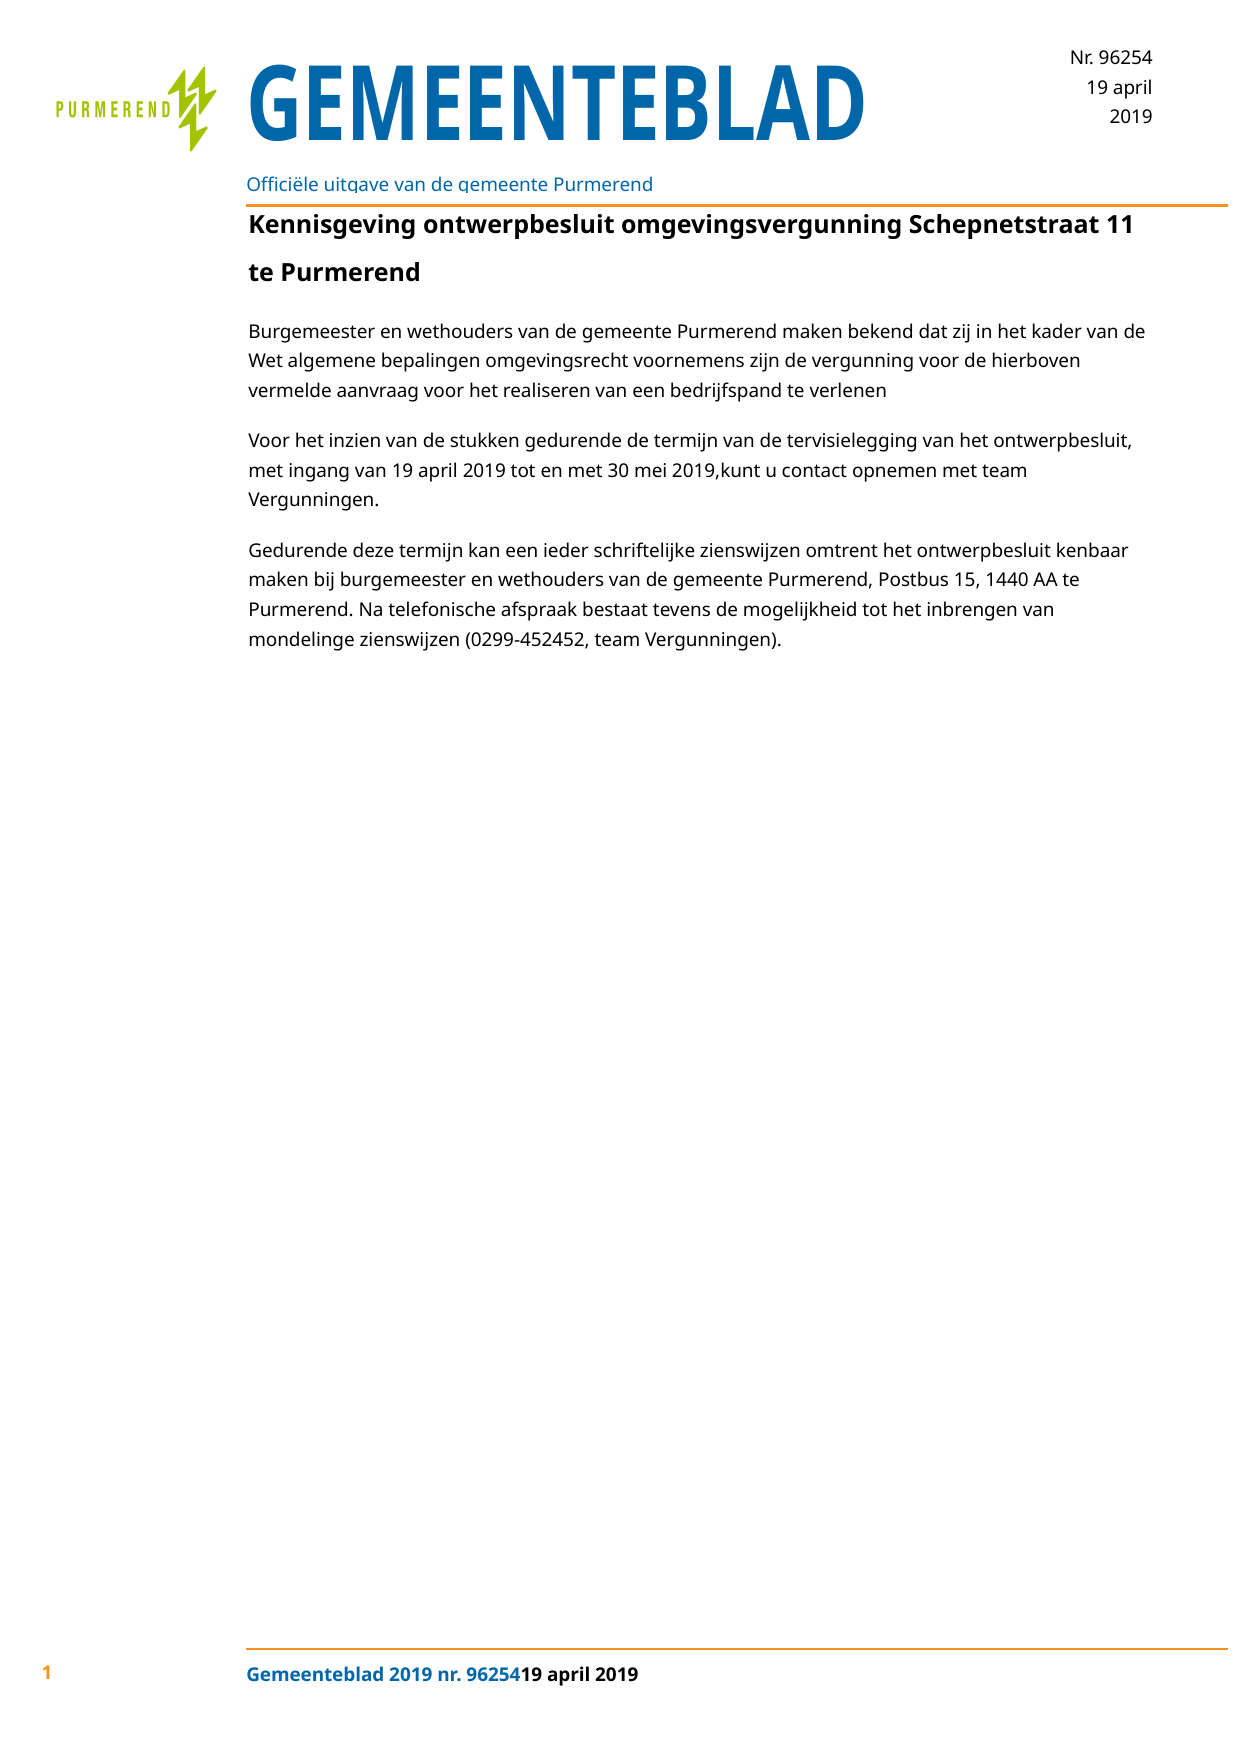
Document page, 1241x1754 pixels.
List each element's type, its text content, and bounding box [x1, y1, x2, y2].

text Burgemeester en wethouders van de gemeente Purmerend maken bekend dat zij in het kader van de Wet algemene bepalingen omgevingsrecht voornemens zijn de vergunning voor de hierboven vermelde aanvraag voor het realiseren van een bedrijfspand te verlenen [248, 318, 1152, 403]
text Voor het inzien van de stukken gedurende de termijn van de tervisielegging van het ontwerpbesluit, met ingang van 19 april 2019 tot en met 30 mei 2019,kunt u contact opnemen met team Vergunningen. [248, 427, 1152, 512]
picture [41, 47, 231, 172]
text Kennisgeving ontwerpbesluit omgevingsvergunning Schepnetstraat 11 te Purmerend [248, 207, 1152, 288]
text Gedurende deze termijn kan een ieder schriftelijke zienswijzen omtrent het ontwerpbesluit kenbaar maken bij burgemeester en wethouders van de gemeente Purmerend, Postbus 15, 1440 AA te Purmerend. Na telefonische afspraak bestaat tevens de mogelijkheid tot het inbrengen van mondelinge zienswijzen (0299-452452, team Vergunningen). [248, 537, 1152, 652]
